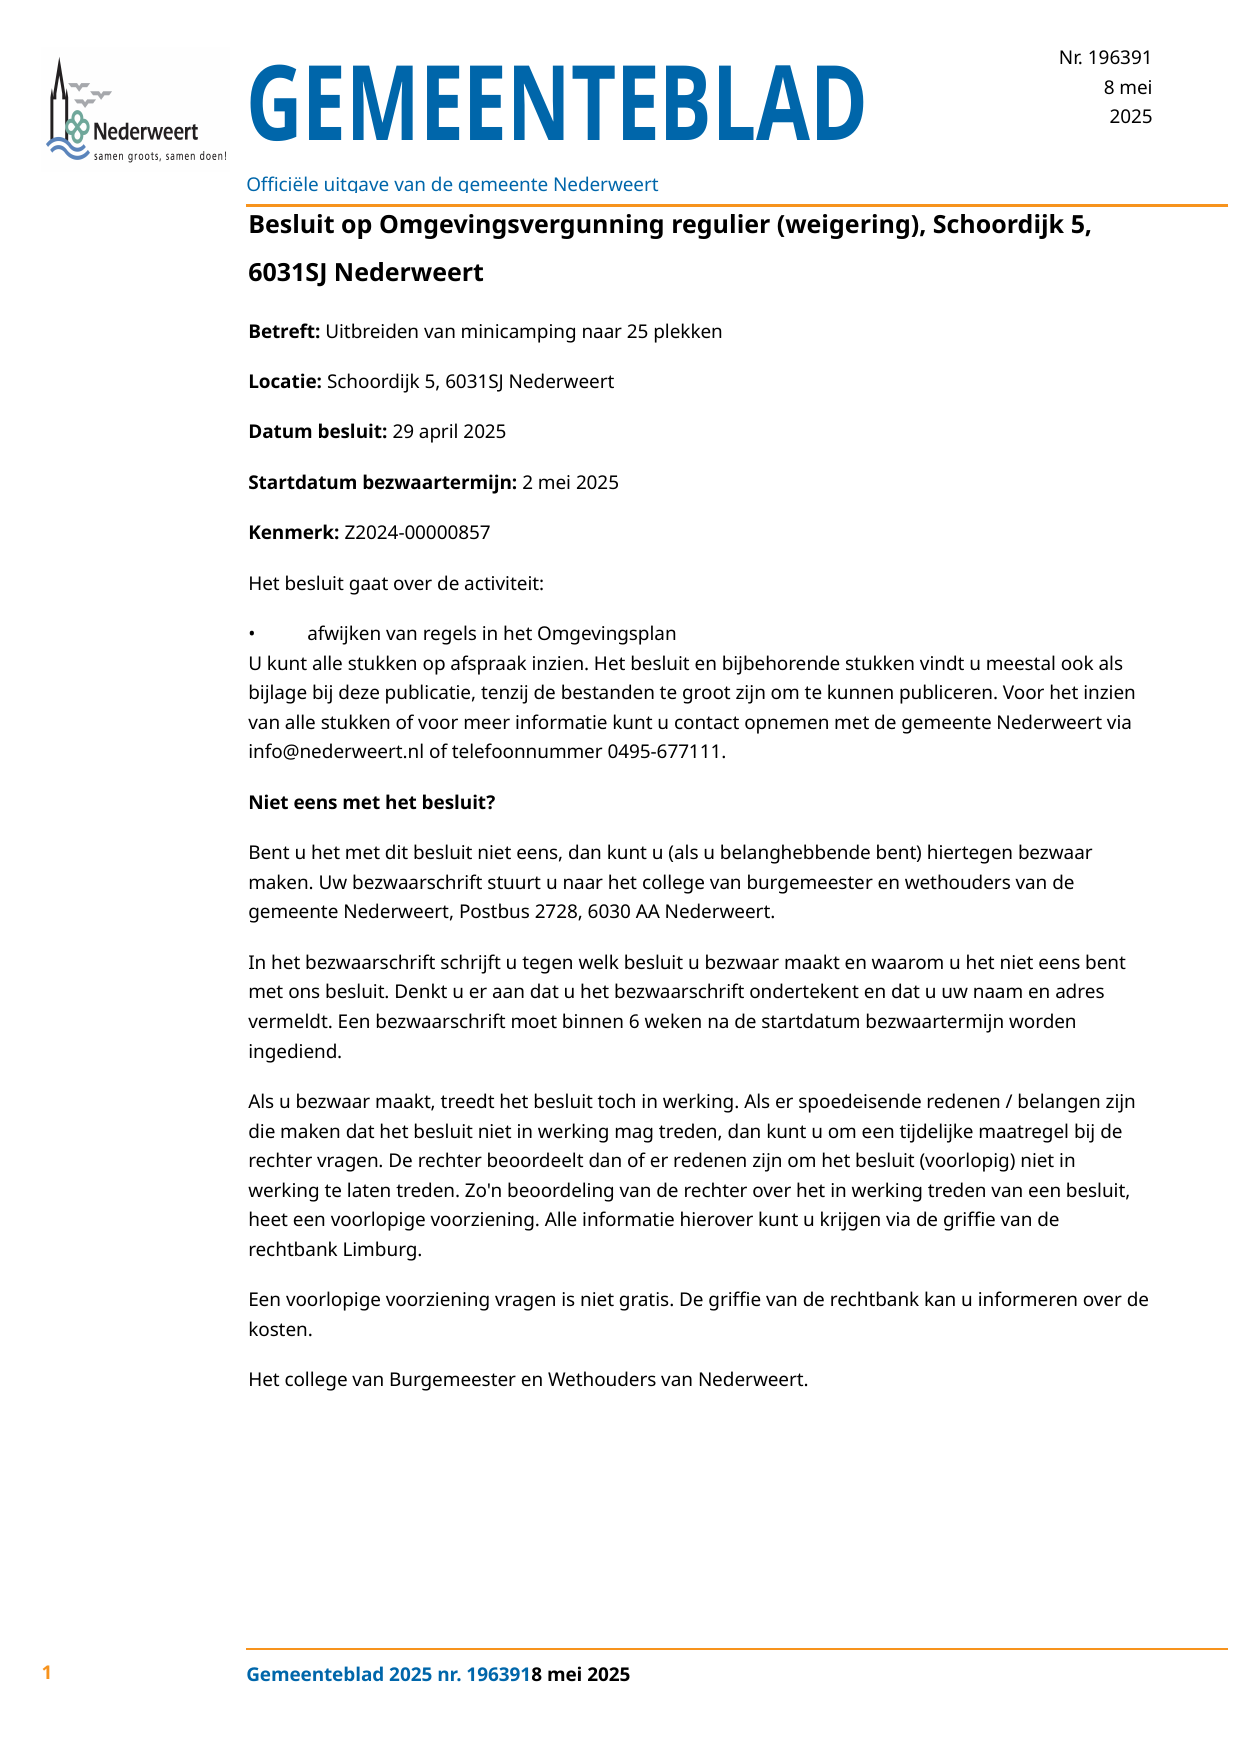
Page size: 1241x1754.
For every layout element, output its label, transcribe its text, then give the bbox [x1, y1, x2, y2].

text In het bezwaarschrift schrijft u tegen welk besluit u bezwaar maakt en waarom u het niet eens bent met ons besluit. Denkt u er aan dat u het bezwaarschrift ondertekent en dat u uw naam en adres vermeldt. Een bezwaarschrift moet binnen 6 weken na de startdatum bezwaartermijn worden ingediend. [248, 949, 1152, 1064]
text Als u bezwaar maakt, treedt het besluit toch in werking. Als er spoedeisende redenen / belangen zijn die maken dat het besluit niet in werking mag treden, dan kunt u om een tijdelijke maatregel bij de rechter vragen. De rechter beoordeelt dan of er redenen zijn om het besluit (voorlopig) niet in werking te laten treden. Zo'n beoordeling van de rechter over het in werking treden van een besluit, heet een voorlopige voorziening. Alle informatie hierover kunt u krijgen via de griffie van de rechtbank Limburg. [248, 1088, 1152, 1262]
text Betreft: Uitbreiden van minicamping naar 25 plekken [248, 318, 1152, 344]
text Besluit op Omgevingsvergunning regulier (weigering), Schoordijk 5, 6031SJ Nederweert [248, 207, 1152, 288]
list afwijken van regels in het Omgevingsplan [248, 620, 1152, 646]
text Het college van Burgemeester en Wethouders van Nederweert. [248, 1367, 1152, 1392]
text Bent u het met dit besluit niet eens, dan kunt u (als u belanghebbende bent) hiertegen bezwaar maken. Uw bezwaarschrift stuurt u naar het college van burgemeester en wethouders van de gemeente Nederweert, Postbus 2728, 6030 AA Nederweert. [248, 839, 1152, 924]
text Locatie: Schoordijk 5, 6031SJ Nederweert [248, 368, 1152, 394]
text Een voorlopige voorziening vragen is niet gratis. De griffie van de rechtbank kan u informeren over de kosten. [248, 1287, 1152, 1342]
picture [41, 47, 231, 172]
text U kunt alle stukken op afspraak inzien. Het besluit en bijbehorende stukken vindt u meestal ook als bijlage bij deze publicatie, tenzij de bestanden te groot zijn om te kunnen publiceren. Voor het inzien van alle stukken of voor meer informatie kunt u contact opnemen met de gemeente Nederweert via info@nederweert.nl of telefoonnummer 0495-677111. [248, 650, 1152, 764]
text Datum besluit: 29 april 2025 [248, 419, 1152, 444]
text Kenmerk: Z2024-00000857 [248, 519, 1152, 545]
text Het besluit gaat over de activiteit: [248, 570, 1152, 596]
text Startdatum bezwaartermijn: 2 mei 2025 [248, 469, 1152, 495]
text Niet eens met het besluit? [248, 789, 1152, 815]
